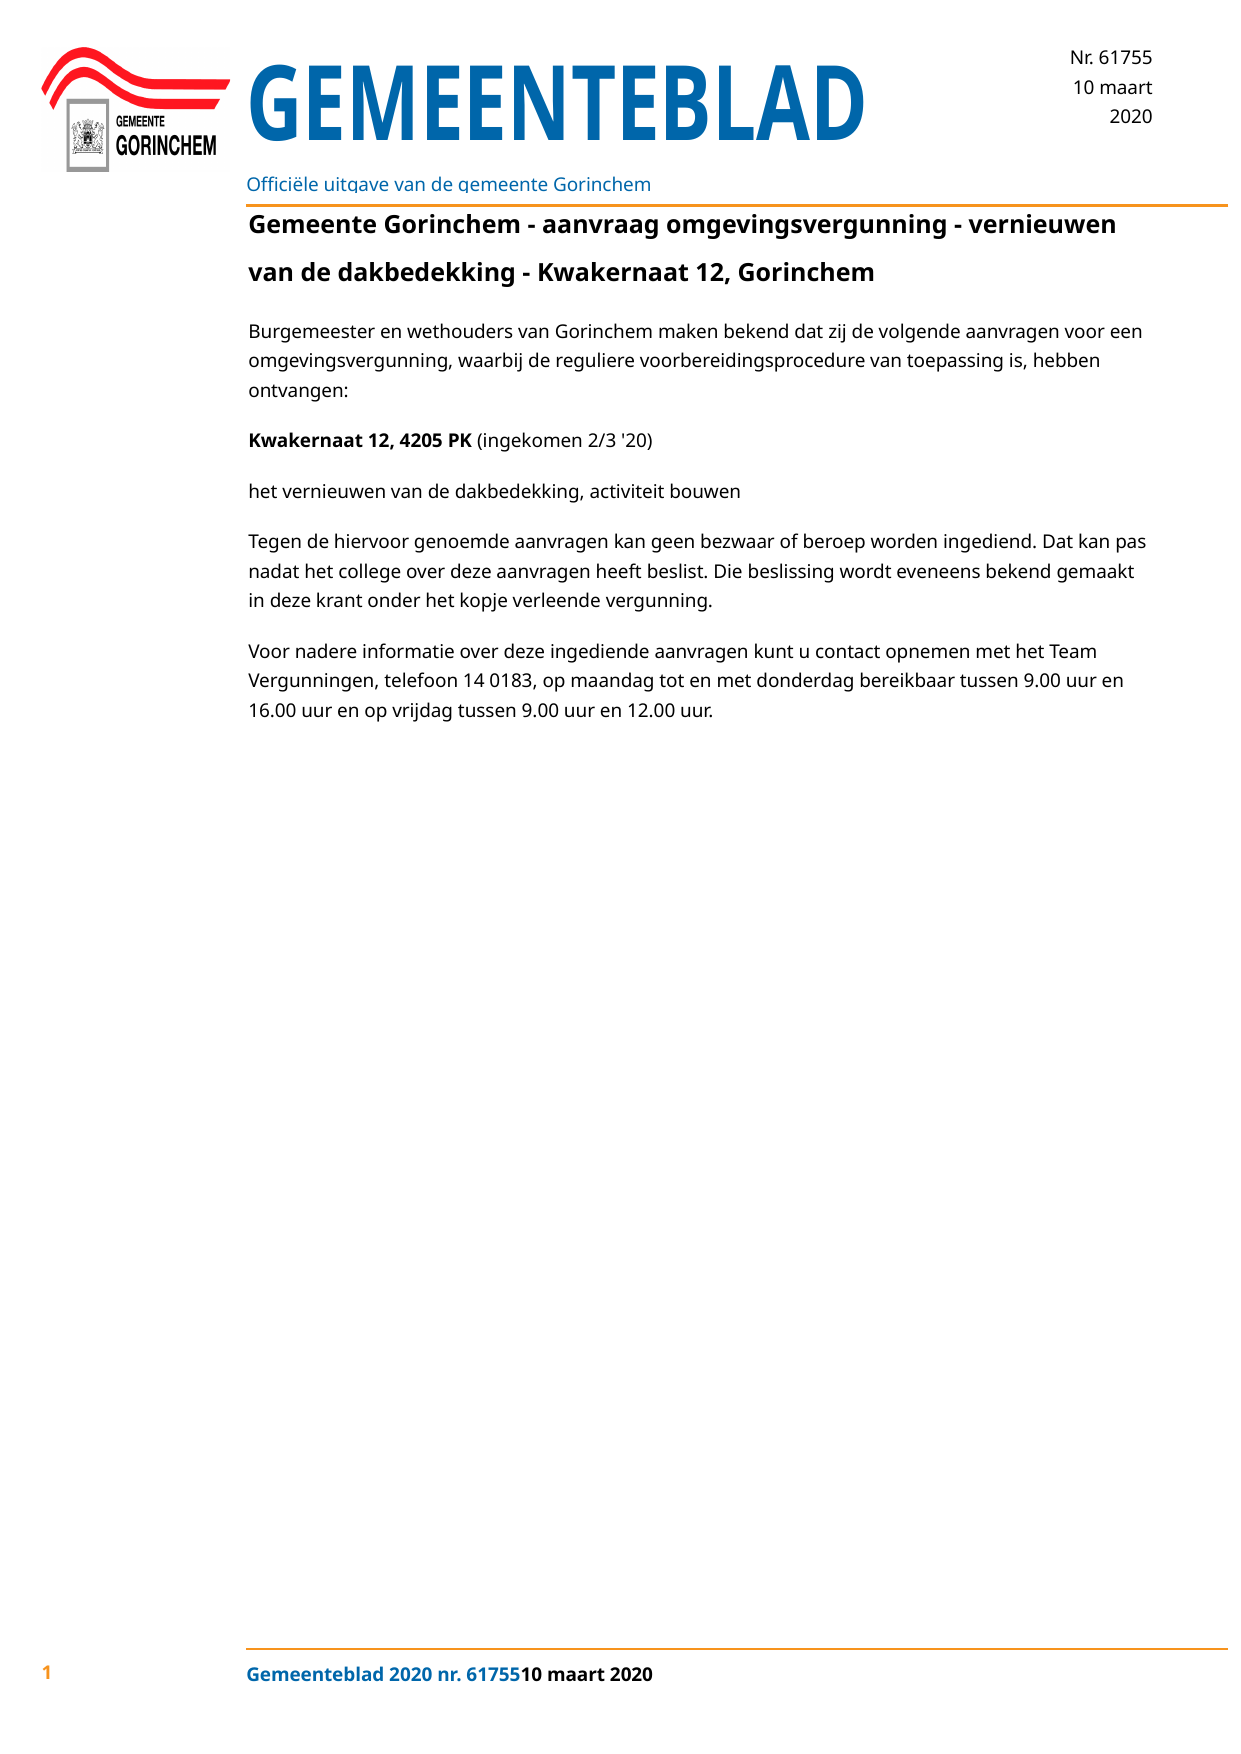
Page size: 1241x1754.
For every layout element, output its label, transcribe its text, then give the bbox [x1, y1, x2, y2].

text Burgemeester en wethouders van Gorinchem maken bekend dat zij de volgende aanvragen voor een omgevingsvergunning, waarbij de reguliere voorbereidingsprocedure van toepassing is, hebben ontvangen: [248, 318, 1152, 403]
text Kwakernaat 12, 4205 PK (ingekomen 2/3 '20) [248, 427, 1152, 453]
text het vernieuwen van de dakbedekking, activiteit bouwen [248, 478, 1152, 504]
text Gemeente Gorinchem - aanvraag omgevingsvergunning - vernieuwen van de dakbedekking - Kwakernaat 12, Gorinchem [248, 207, 1152, 288]
text Tegen de hiervoor genoemde aanvragen kan geen bezwaar of beroep worden ingediend. Dat kan pas nadat het college over deze aanvragen heeft beslist. Die beslissing wordt eveneens bekend gemaakt in deze krant onder het kopje verleende vergunning. [248, 528, 1152, 613]
text Voor nadere informatie over deze ingediende aanvragen kunt u contact opnemen met het Team Vergunningen, telefoon 14 0183, op maandag tot en met donderdag bereikbaar tussen 9.00 uur en 16.00 uur en op vrijdag tussen 9.00 uur en 12.00 uur. [248, 638, 1152, 723]
picture [41, 47, 231, 172]
